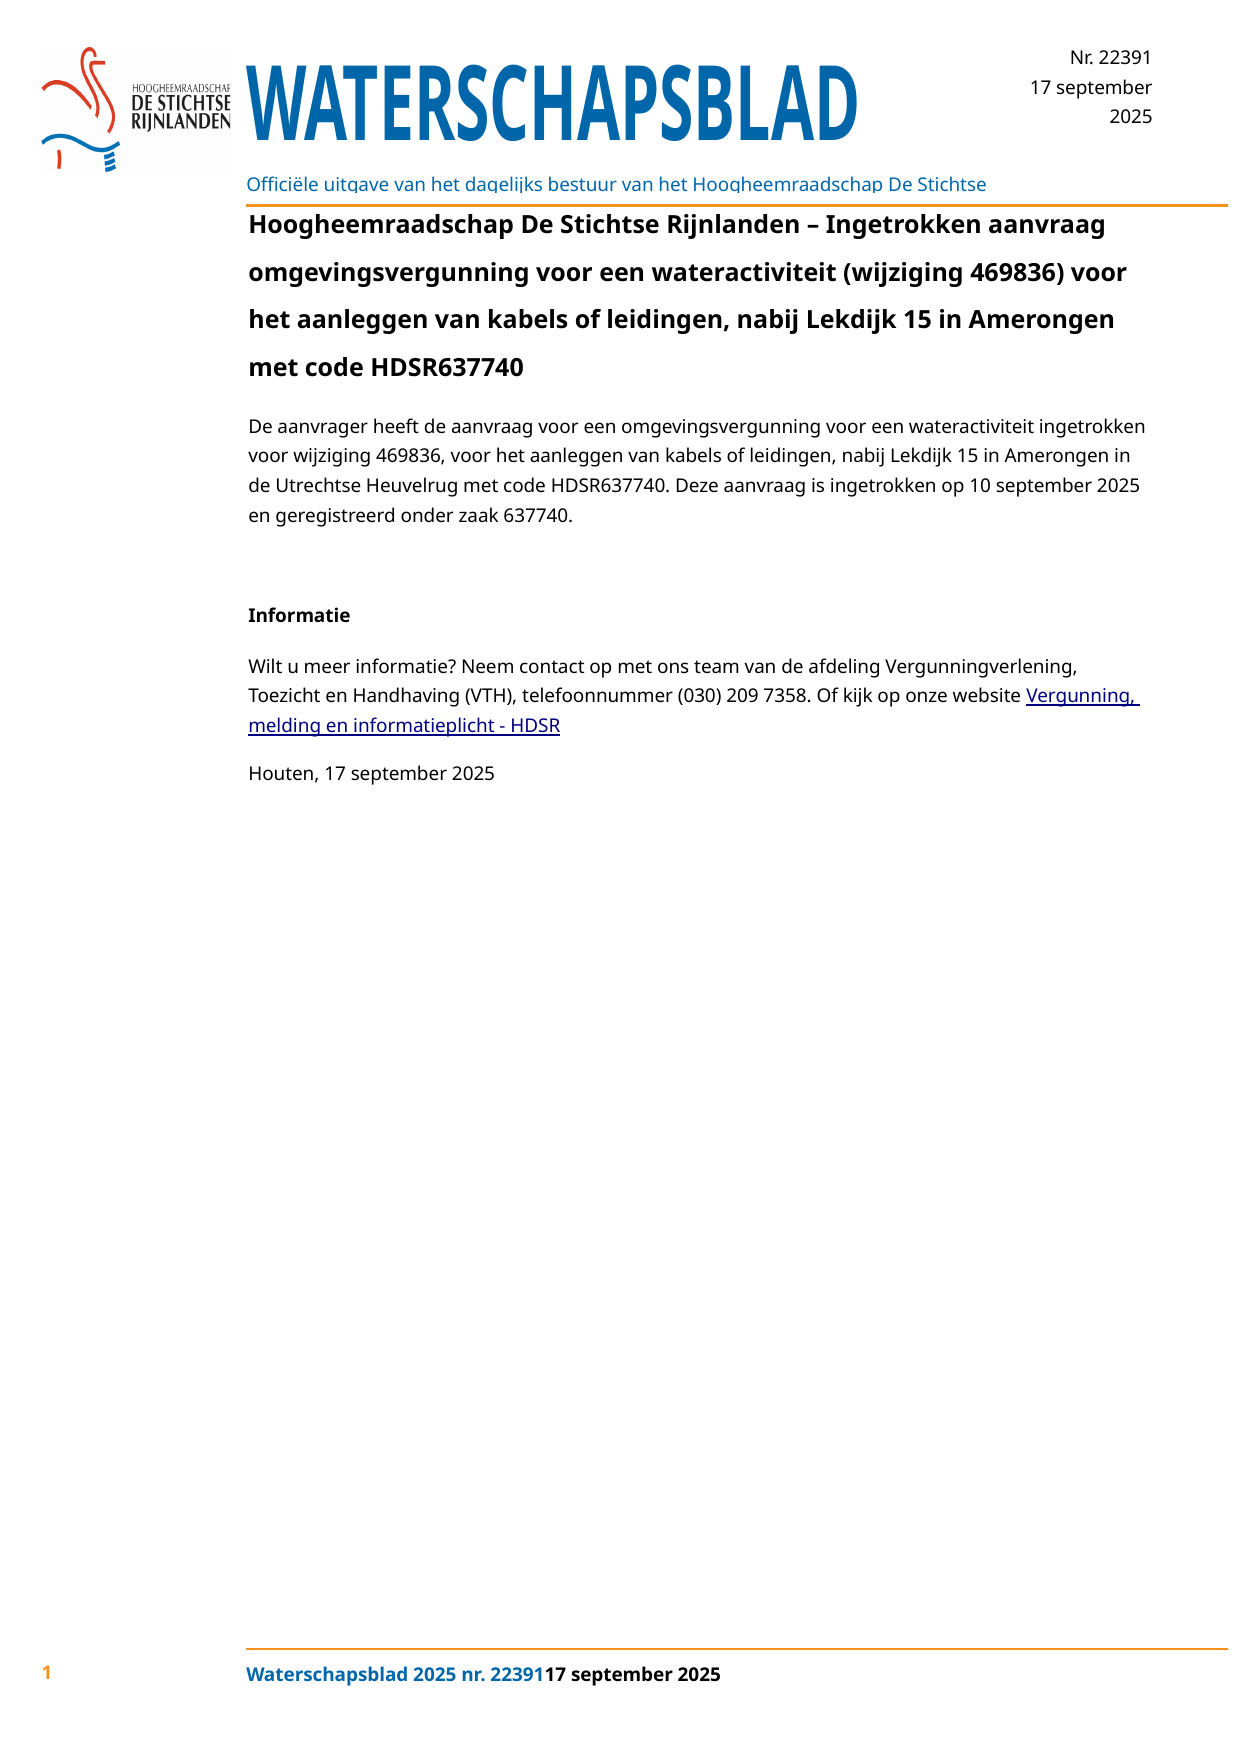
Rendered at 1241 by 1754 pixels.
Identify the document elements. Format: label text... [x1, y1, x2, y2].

text Hoogheemraadschap De Stichtse Rijnlanden – Ingetrokken aanvraag omgevingsvergunning voor een wateractiviteit (wijziging 469836) voor het aanleggen van kabels of leidingen, nabij Lekdijk 15 in Amerongen met code HDSR637740 [248, 207, 1152, 384]
text Wilt u meer informatie? Neem contact op met ons team van de afdeling Vergunningverlening, Toezicht en Handhaving (VTH), telefoonnummer (030) 209 7358. Of kijk op onze website Vergunning, melding en informatieplicht - HDSR [248, 653, 1152, 738]
text De aanvrager heeft de aanvraag voor een omgevingsvergunning voor een wateractiviteit ingetrokken voor wijziging 469836, voor het aanleggen van kabels of leidingen, nabij Lekdijk 15 in Amerongen in de Utrechtse Heuvelrug met code HDSR637740. Deze aanvraag is ingetrokken op 10 september 2025 en geregistreerd onder zaak 637740. [248, 413, 1152, 528]
text Informatie [248, 603, 1152, 628]
text Houten, 17 september 2025 [248, 760, 1152, 786]
picture [41, 47, 231, 172]
